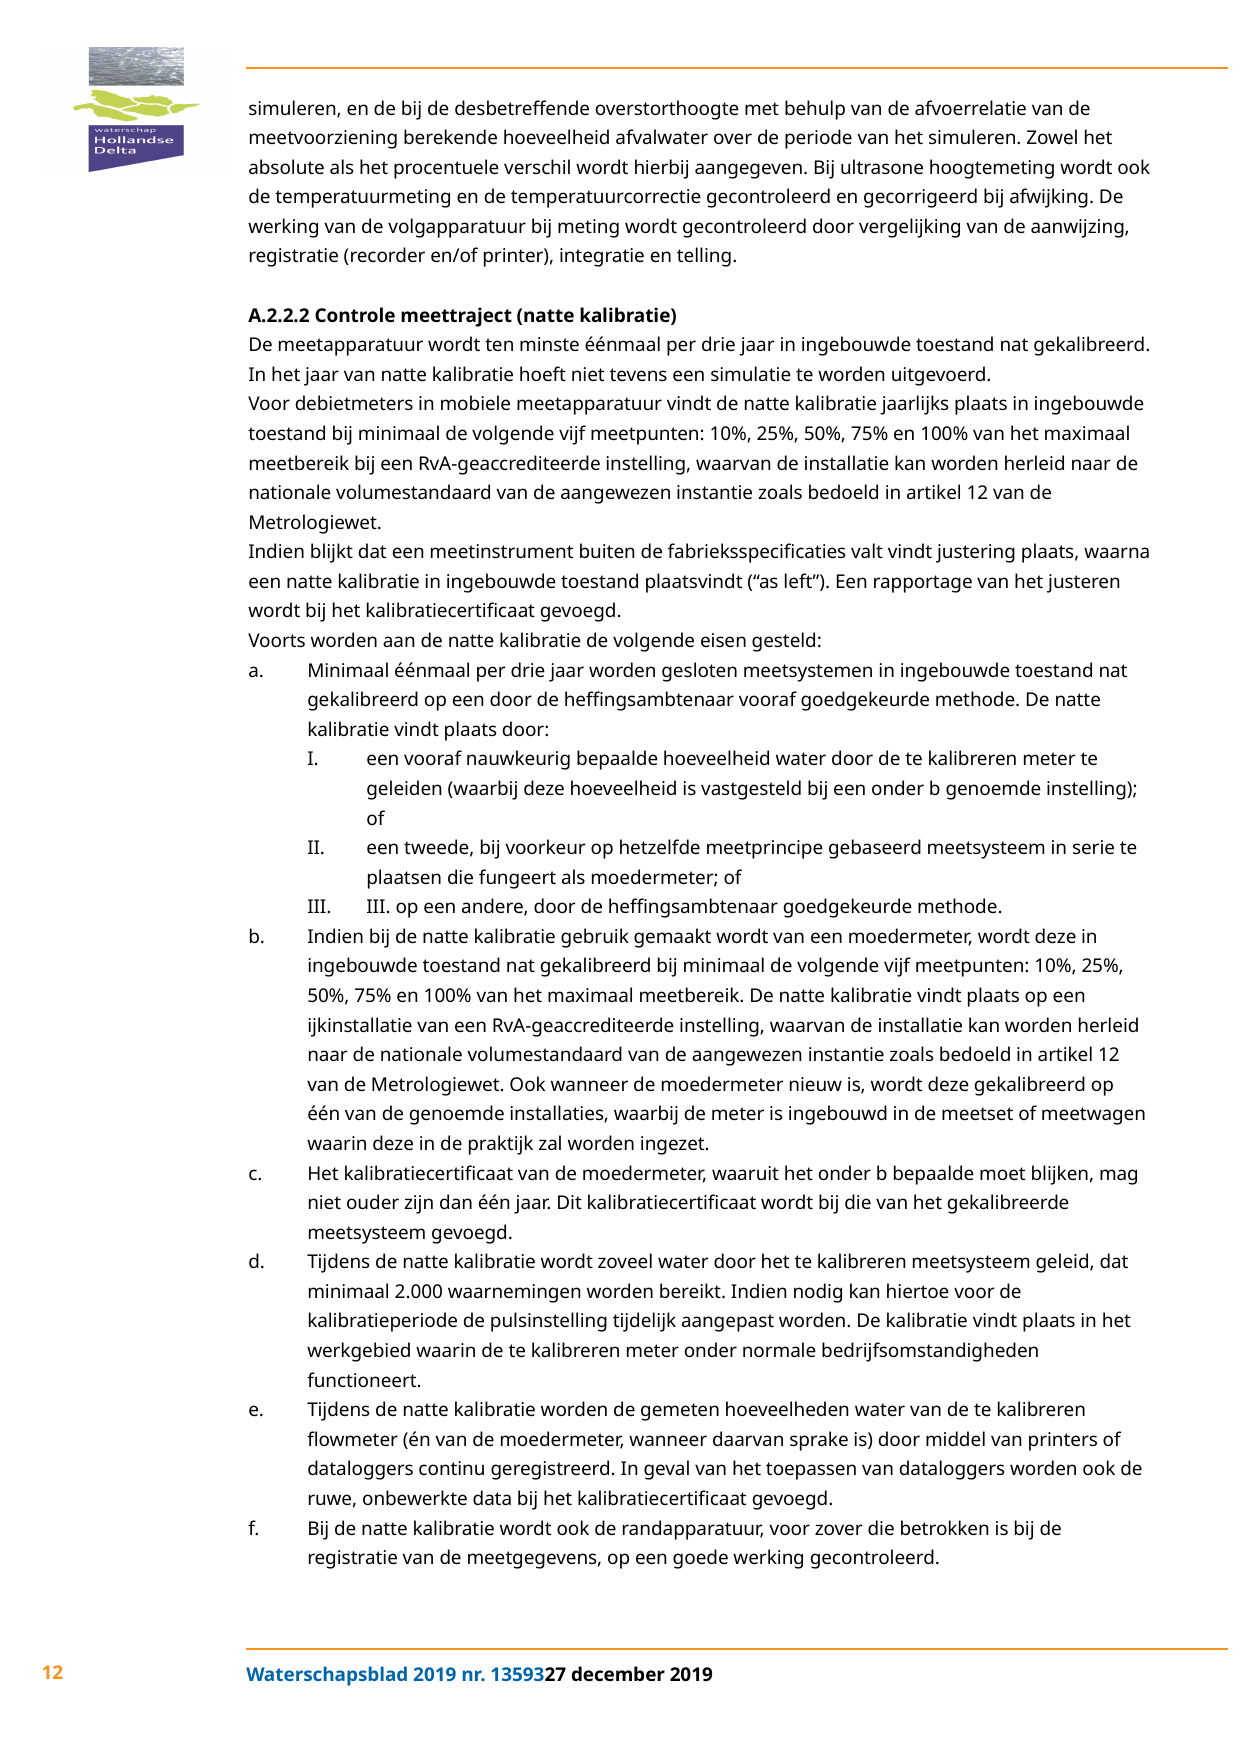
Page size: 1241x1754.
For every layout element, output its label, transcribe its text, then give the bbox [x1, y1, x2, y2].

picture [41, 47, 231, 172]
list Tijdens de natte kalibratie wordt zoveel water door het te kalibreren meetsysteem geleid, dat minimaal 2.000 waarnemingen worden bereikt. Indien nodig kan hiertoe voor de kalibratieperiode de pulsinstelling tijdelijk aangepast worden. De kalibratie vindt plaats in het werkgebied waarin de te kalibreren meter onder normale bedrijfsomstandigheden functioneert. [248, 1248, 1152, 1393]
text Indien blijkt dat een meetinstrument buiten de fabrieksspecificaties valt vindt justering plaats, waarna een natte kalibratie in ingebouwde toestand plaatsvindt (“as left”). Een rapportage van het justeren wordt bij het kalibratiecertificaat gevoegd. [248, 538, 1152, 623]
text De meetapparatuur wordt ten minste éénmaal per drie jaar in ingebouwde toestand nat gekalibreerd. In het jaar van natte kalibratie hoeft niet tevens een simulatie te worden uitgevoerd. [248, 331, 1152, 387]
text Voorts worden aan de natte kalibratie de volgende eisen gesteld: [248, 627, 1152, 653]
list Indien bij de natte kalibratie gebruik gemaakt wordt van een moedermeter, wordt deze in ingebouwde toestand nat gekalibreerd bij minimaal de volgende vijf meetpunten: 10%, 25%, 50%, 75% en 100% van het maximaal meetbereik. De natte kalibratie vindt plaats op een ijkinstallatie van een RvA-geaccrediteerde instelling, waarvan de installatie kan worden herleid naar de nationale volumestandaard van de aangewezen instantie zoals bedoeld in artikel 12 van de Metrologiewet. Ook wanneer de moedermeter nieuw is, wordt deze gekalibreerd op één van de genoemde installaties, waarbij de meter is ingebouwd in de meetset of meetwagen waarin deze in de praktijk zal worden ingezet. [248, 923, 1152, 1156]
list Tijdens de natte kalibratie worden de gemeten hoeveelheden water van de te kalibreren flowmeter (én van de moedermeter, wanneer daarvan sprake is) door middel van printers of dataloggers continu geregistreerd. In geval van het toepassen van dataloggers worden ook de ruwe, onbewerkte data bij het kalibratiecertificaat gevoegd. [248, 1396, 1152, 1511]
list een tweede, bij voorkeur op hetzelfde meetprincipe gebaseerd meetsysteem in serie te plaatsen die fungeert als moedermeter; of [307, 834, 1152, 890]
list Minimaal éénmaal per drie jaar worden gesloten meetsystemen in ingebouwde toestand nat gekalibreerd op een door de heffingsambtenaar vooraf goedgekeurde methode. De natte kalibratie vindt plaats door: [248, 657, 1152, 742]
text simuleren, en de bij de desbetreffende overstorthoogte met behulp van de afvoerrelatie van de meetvoorziening berekende hoeveelheid afvalwater over de periode van het simuleren. Zowel het absolute als het procentuele verschil wordt hierbij aangegeven. Bij ultrasone hoogtemeting wordt ook de temperatuurmeting en de temperatuurcorrectie gecontroleerd en gecorrigeerd bij afwijking. De werking van de volgapparatuur bij meting wordt gecontroleerd door vergelijking van de aanwijzing, registratie (recorder en/of printer), integratie en telling. [248, 95, 1152, 268]
list een vooraf nauwkeurig bepaalde hoeveelheid water door de te kalibreren meter te geleiden (waarbij deze hoeveelheid is vastgesteld bij een onder b genoemde instelling); of [307, 746, 1152, 831]
list III. op een andere, door de heffingsambtenaar goedgekeurde methode. [307, 893, 1152, 919]
text Voor debietmeters in mobiele meetapparatuur vindt de natte kalibratie jaarlijks plaats in ingebouwde toestand bij minimaal de volgende vijf meetpunten: 10%, 25%, 50%, 75% en 100% van het maximaal meetbereik bij een RvA-geaccrediteerde instelling, waarvan de installatie kan worden herleid naar de nationale volumestandaard van de aangewezen instantie zoals bedoeld in artikel 12 van de Metrologiewet. [248, 391, 1152, 535]
text A.2.2.2 Controle meettraject (natte kalibratie) [248, 302, 1152, 328]
list Bij de natte kalibratie wordt ook de randapparatuur, voor zover die betrokken is bij de registratie van de meetgegevens, op een goede werking gecontroleerd. [248, 1515, 1152, 1570]
list Het kalibratiecertificaat van de moedermeter, waaruit het onder b bepaalde moet blijken, mag niet ouder zijn dan één jaar. Dit kalibratiecertificaat wordt bij die van het gekalibreerde meetsysteem gevoegd. [248, 1160, 1152, 1245]
